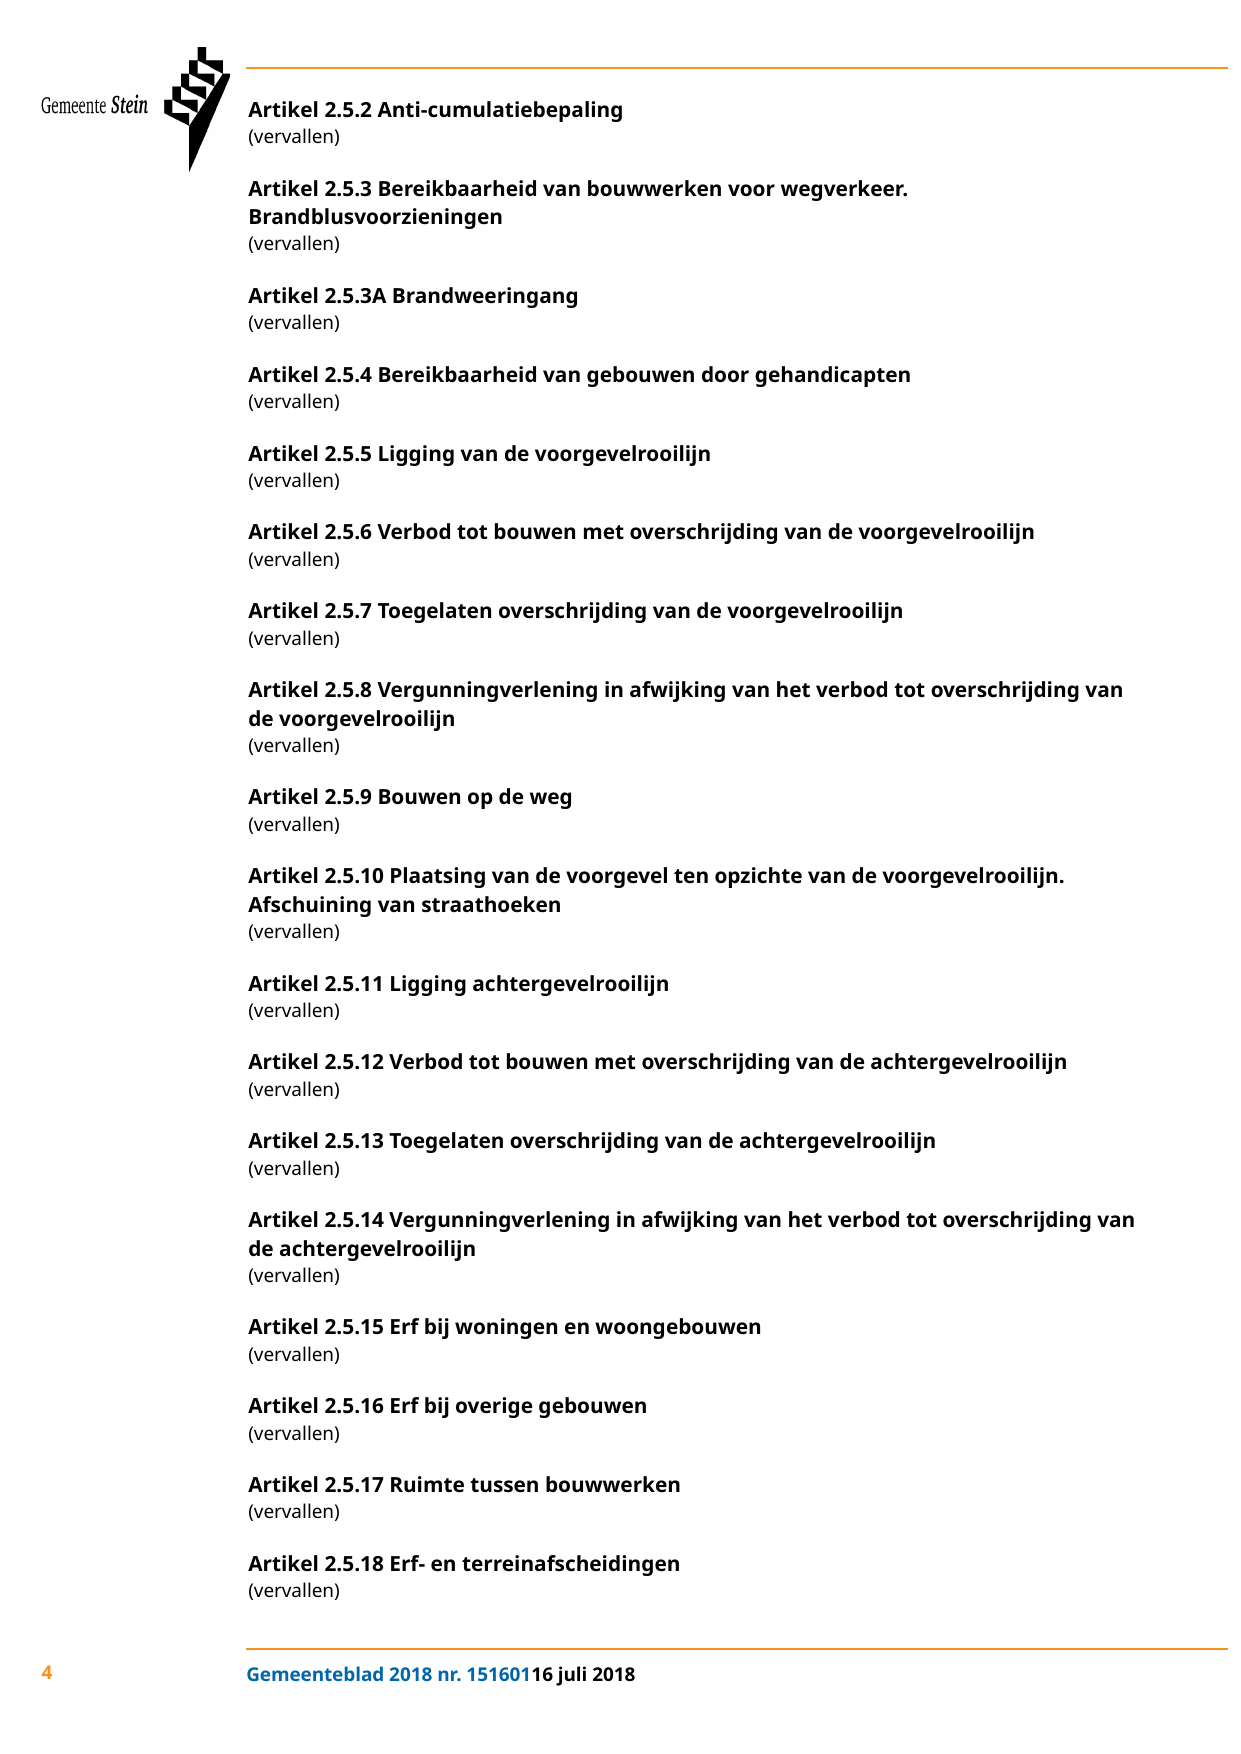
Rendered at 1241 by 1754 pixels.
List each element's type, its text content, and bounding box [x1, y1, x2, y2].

text (vervallen) [248, 1341, 1152, 1367]
text Artikel 2.5.18 Erf- en terreinafscheidingen [248, 1549, 1152, 1577]
text Artikel 2.5.15 Erf bij woningen en woongebouwen [248, 1312, 1152, 1341]
text (vervallen) [248, 1076, 1152, 1102]
text (vervallen) [248, 1577, 1152, 1603]
text Artikel 2.5.9 Bouwen op de weg [248, 782, 1152, 811]
picture [41, 47, 231, 172]
text (vervallen) [248, 467, 1152, 493]
text (vervallen) [248, 997, 1152, 1023]
text Artikel 2.5.5 Ligging van de voorgevelrooilijn [248, 439, 1152, 467]
text Artikel 2.5.14 Vergunningverlening in afwijking van het verbod tot overschrijding van de achtergevelrooilijn [248, 1205, 1152, 1262]
text Artikel 2.5.13 Toegelaten overschrijding van de achtergevelrooilijn [248, 1126, 1152, 1155]
text Artikel 2.5.6 Verbod tot bouwen met overschrijding van de voorgevelrooilijn [248, 517, 1152, 546]
text (vervallen) [248, 1499, 1152, 1524]
text (vervallen) [248, 309, 1152, 335]
text (vervallen) [248, 732, 1152, 758]
text Artikel 2.5.3 Bereikbaarheid van bouwwerken voor wegverkeer. Brandblusvoorzieningen [248, 174, 1152, 231]
text (vervallen) [248, 918, 1152, 944]
text (vervallen) [248, 1420, 1152, 1446]
text Artikel 2.5.4 Bereikbaarheid van gebouwen door gehandicapten [248, 360, 1152, 388]
text Artikel 2.5.16 Erf bij overige gebouwen [248, 1391, 1152, 1420]
text (vervallen) [248, 546, 1152, 572]
text Artikel 2.5.2 Anti-cumulatiebepaling [248, 95, 1152, 123]
text (vervallen) [248, 388, 1152, 414]
text Artikel 2.5.8 Vergunningverlening in afwijking van het verbod tot overschrijding van de voorgevelrooilijn [248, 675, 1152, 732]
text Artikel 2.5.11 Ligging achtergevelrooilijn [248, 969, 1152, 997]
text (vervallen) [248, 811, 1152, 837]
text (vervallen) [248, 1262, 1152, 1288]
text (vervallen) [248, 625, 1152, 651]
text (vervallen) [248, 123, 1152, 149]
text (vervallen) [248, 1155, 1152, 1181]
text Artikel 2.5.10 Plaatsing van de voorgevel ten opzichte van de voorgevelrooilijn. Afschuining van straathoeken [248, 861, 1152, 918]
text Artikel 2.5.3A Brandweeringang [248, 281, 1152, 309]
text (vervallen) [248, 231, 1152, 256]
text Artikel 2.5.12 Verbod tot bouwen met overschrijding van de achtergevelrooilijn [248, 1047, 1152, 1076]
text Artikel 2.5.7 Toegelaten overschrijding van de voorgevelrooilijn [248, 596, 1152, 625]
text Artikel 2.5.17 Ruimte tussen bouwwerken [248, 1470, 1152, 1499]
